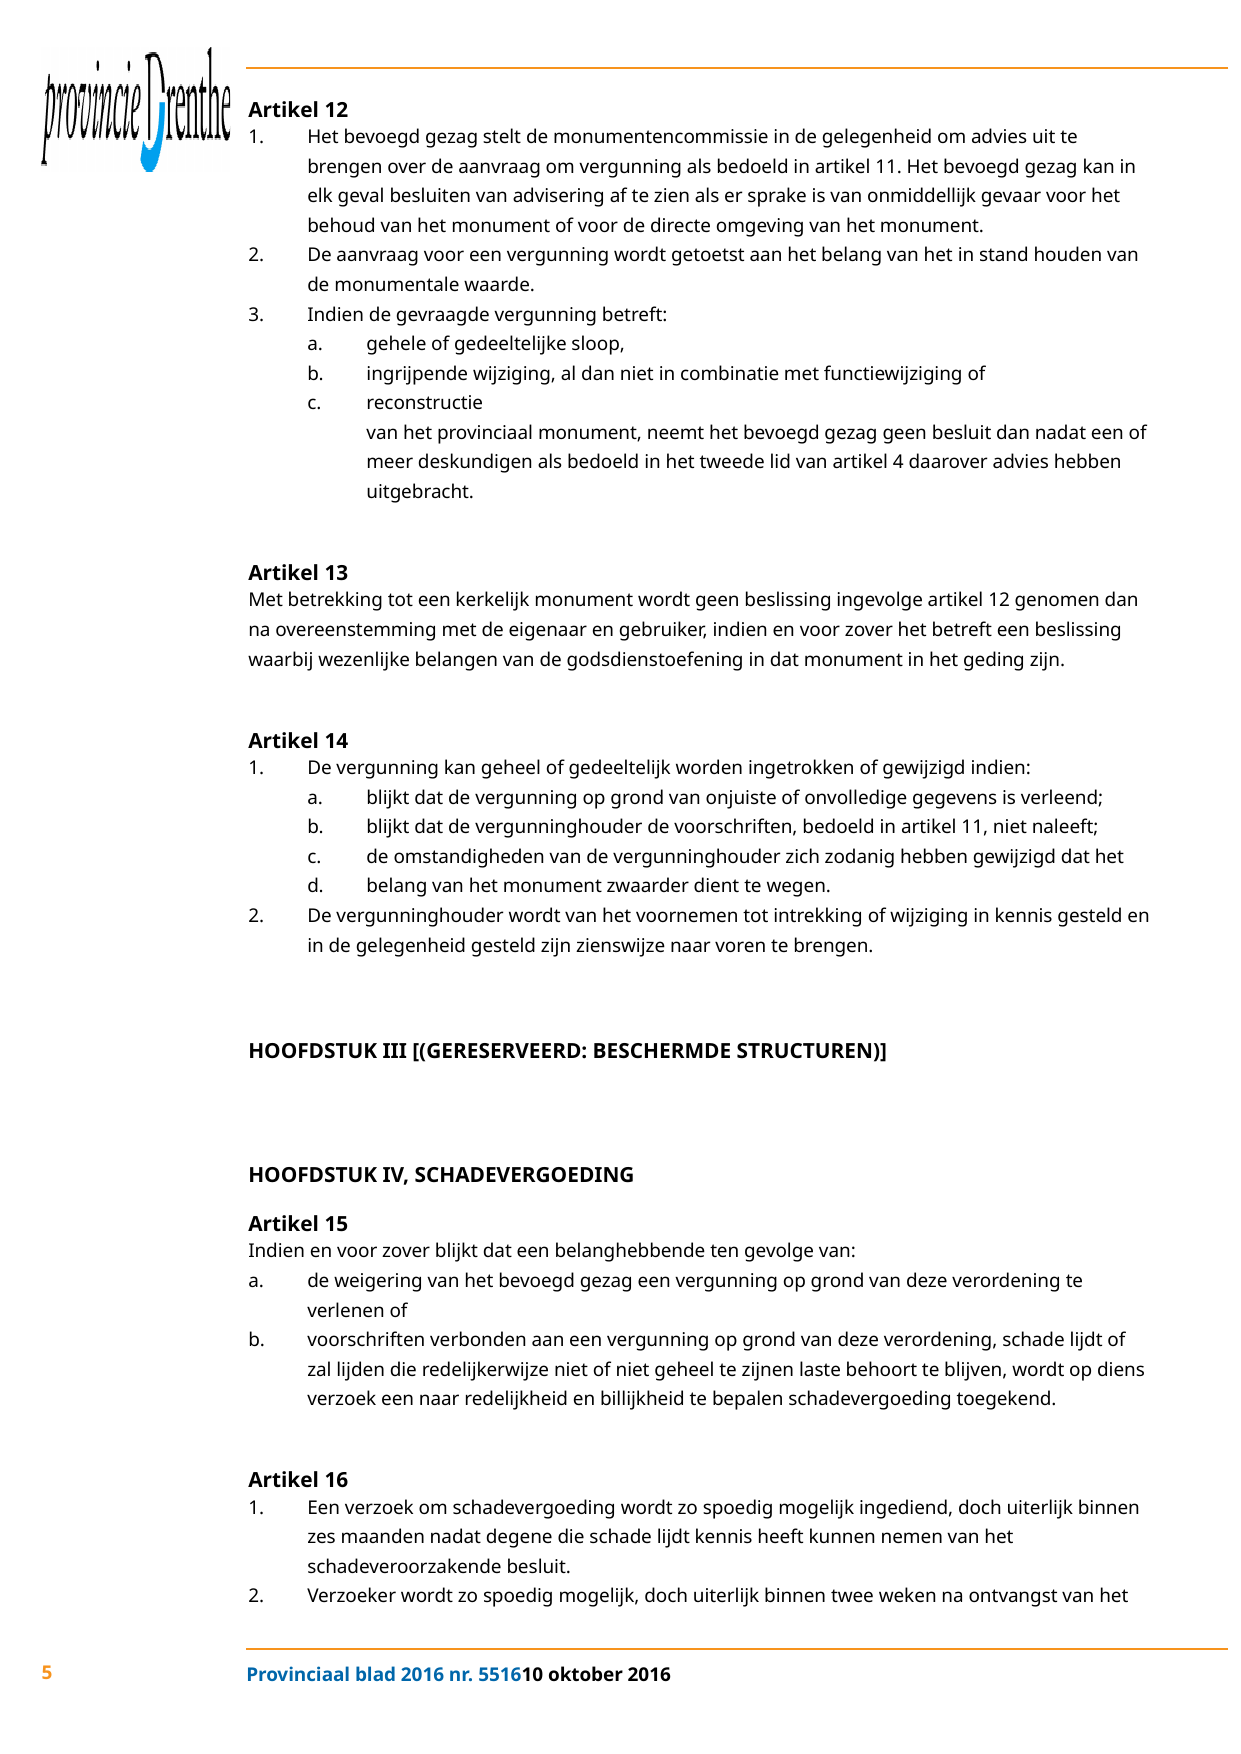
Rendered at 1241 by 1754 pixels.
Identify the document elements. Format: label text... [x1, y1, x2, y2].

picture [41, 47, 231, 172]
list Verzoeker wordt zo spoedig mogelijk, doch uiterlijk binnen twee weken na ontvangst van het [248, 1583, 1152, 1608]
text Artikel 15 [248, 1209, 1152, 1238]
list belang van het monument zwaarder dient te wegen. [307, 873, 1152, 898]
list voorschriften verbonden aan een vergunning op grond van deze verordening, schade lijdt of zal lijden die redelijkerwijze niet of niet geheel te zijnen laste behoort te blijven, wordt op diens verzoek een naar redelijkheid en billijkheid te bepalen schadevergoeding toegekend. [248, 1326, 1152, 1411]
list de weigering van het bevoegd gezag een vergunning op grond van deze verordening te verlenen of [248, 1267, 1152, 1322]
list De vergunning kan geheel of gedeeltelijk worden ingetrokken of gewijzigd indien: [248, 754, 1152, 780]
list van het provinciaal monument, neemt het bevoegd gezag geen besluit dan nadat een of meer deskundigen als bedoeld in het tweede lid van artikel 4 daarover advies hebben uitgebracht. [307, 419, 1152, 504]
list de omstandigheden van de vergunninghouder zich zodanig hebben gewijzigd dat het [307, 843, 1152, 869]
list ingrijpende wijziging, al dan niet in combinatie met functiewijziging of [307, 360, 1152, 386]
list reconstructie [307, 389, 1152, 415]
list Indien de gevraagde vergunning betreft: [248, 301, 1152, 326]
list De aanvraag voor een vergunning wordt getoetst aan het belang van het in stand houden van de monumentale waarde. [248, 242, 1152, 297]
text Artikel 12 [248, 95, 1152, 123]
text HOOFDSTUK III [(GERESERVEERD: BESCHERMDE STRUCTUREN)] [248, 1037, 1152, 1065]
list Een verzoek om schadevergoeding wordt zo spoedig mogelijk ingediend, doch uiterlijk binnen zes maanden nadat degene die schade lijdt kennis heeft kunnen nemen van het schadeveroorzakende besluit. [248, 1494, 1152, 1579]
text HOOFDSTUK IV, SCHADEVERGOEDING [248, 1160, 1152, 1188]
text Met betrekking tot een kerkelijk monument wordt geen beslissing ingevolge artikel 12 genomen dan na overeenstemming met de eigenaar en gebruiker, indien en voor zover het betreft een beslissing waarbij wezenlijke belangen van de godsdienstoefening in dat monument in het geding zijn. [248, 587, 1152, 672]
text Artikel 16 [248, 1466, 1152, 1494]
list De vergunninghouder wordt van het voornemen tot intrekking of wijziging in kennis gesteld en in de gelegenheid gesteld zijn zienswijze naar voren te brengen. [248, 902, 1152, 957]
text Indien en voor zover blijkt dat een belanghebbende ten gevolge van: [248, 1238, 1152, 1263]
list blijkt dat de vergunninghouder de voorschriften, bedoeld in artikel 11, niet naleeft; [307, 813, 1152, 839]
text Artikel 14 [248, 726, 1152, 754]
list gehele of gedeeltelijke sloop, [307, 330, 1152, 356]
list blijkt dat de vergunning op grond van onjuiste of onvolledige gegevens is verleend; [307, 784, 1152, 809]
text Artikel 13 [248, 558, 1152, 587]
list Het bevoegd gezag stelt de monumentencommissie in de gelegenheid om advies uit te brengen over de aanvraag om vergunning als bedoeld in artikel 11. Het bevoegd gezag kan in elk geval besluiten van advisering af te zien als er sprake is van onmiddellijk gevaar voor het behoud van het monument of voor de directe omgeving van het monument. [248, 123, 1152, 238]
